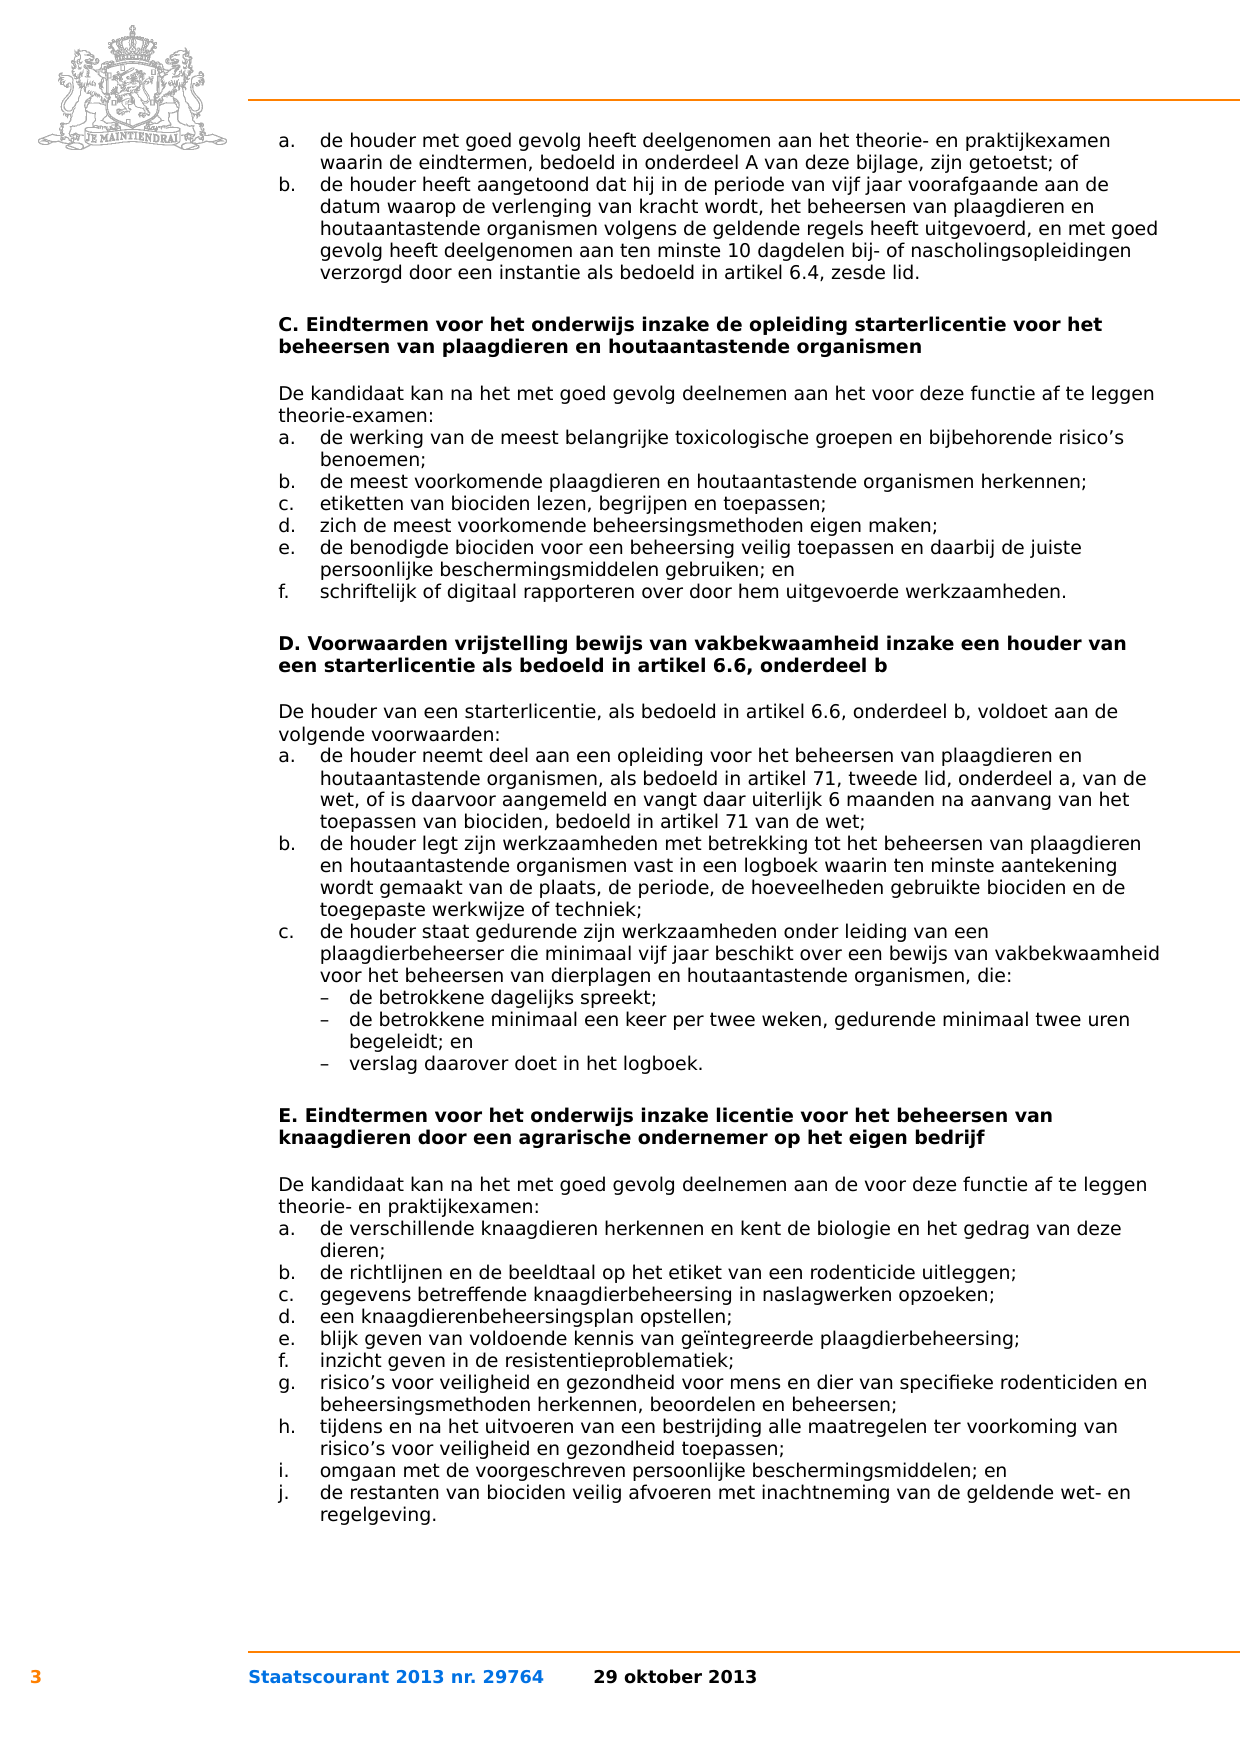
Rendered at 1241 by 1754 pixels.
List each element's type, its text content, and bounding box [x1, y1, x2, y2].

text De houder van een starterlicentie, als bedoeld in artikel 6.6, onderdeel b, voldoet aan de volgende voorwaarden: [278, 701, 1163, 745]
picture [38, 25, 227, 150]
text g. risico’s voor veiligheid en gezondheid voor mens en dier van specifieke rodenticiden en beheersingsmethoden herkennen, beoordelen en beheersen; [278, 1372, 1163, 1416]
text j. de restanten van biociden veilig afvoeren met inachtneming van de geldende wet- en regelgeving. [278, 1482, 1163, 1526]
text a. de houder neemt deel aan een opleiding voor het beheersen van plaagdieren en houtaantastende organismen, als bedoeld in artikel 71, tweede lid, onderdeel a, van de wet, of is daarvoor aangemeld en vangt daar uiterlijk 6 maanden na aanvang van het toepassen van biociden, bedoeld in artikel 71 van de wet; [278, 745, 1163, 833]
text De kandidaat kan na het met goed gevolg deelnemen aan het voor deze functie af te leggen theorie-examen: [278, 383, 1163, 427]
subtitle D. Voorwaarden vrijstelling bewijs van vakbekwaamheid inzake een houder van een starterlicentie als bedoeld in artikel 6.6, onderdeel b [278, 632, 1163, 676]
text b. de richtlijnen en de beeldtaal op het etiket van een rodenticide uitleggen; [278, 1262, 1163, 1284]
text b. de houder heeft aangetoond dat hij in de periode van vijf jaar voorafgaande aan de datum waarop de verlenging van kracht wordt, het beheersen van plaagdieren en houtaantastende organismen volgens de geldende regels heeft uitgevoerd, en met goed gevolg heeft deelgenomen aan ten minste 10 dagdelen bij- of nascholingsopleidingen verzorgd door een instantie als bedoeld in artikel 6.4, zesde lid. [278, 174, 1163, 284]
text c. gegevens betreffende knaagdierbeheersing in naslagwerken opzoeken; [278, 1284, 1163, 1306]
subtitle E. Eindtermen voor het onderwijs inzake licentie voor het beheersen van knaagdieren door een agrarische ondernemer op het eigen bedrijf [278, 1105, 1163, 1149]
subtitle C. Eindtermen voor het onderwijs inzake de opleiding starterlicentie voor het beheersen van plaagdieren en houtaantastende organismen [278, 314, 1163, 358]
text f. schriftelijk of digitaal rapporteren over door hem uitgevoerde werkzaamheden. [278, 581, 1163, 602]
text b. de meest voorkomende plaagdieren en houtaantastende organismen herkennen; [278, 471, 1163, 493]
text h. tijdens en na het uitvoeren van een bestrijding alle maatregelen ter voorkoming van risico’s voor veiligheid en gezondheid toepassen; [278, 1416, 1163, 1460]
text – de betrokkene minimaal een keer per twee weken, gedurende minimaal twee uren begeleidt; en [319, 1009, 1163, 1053]
text – de betrokkene dagelijks spreekt; [319, 987, 1163, 1009]
text a. de werking van de meest belangrijke toxicologische groepen en bijbehorende risico’s benoemen; [278, 427, 1163, 471]
text c. etiketten van biociden lezen, begrijpen en toepassen; [278, 493, 1163, 514]
text d. een knaagdierenbeheersingsplan opstellen; [278, 1306, 1163, 1328]
text c. de houder staat gedurende zijn werkzaamheden onder leiding van een plaagdierbeheerser die minimaal vijf jaar beschikt over een bewijs van vakbekwaamheid voor het beheersen van dierplagen en houtaantastende organismen, die: [278, 921, 1163, 987]
text i. omgaan met de voorgeschreven persoonlijke beschermingsmiddelen; en [278, 1460, 1163, 1482]
text d. zich de meest voorkomende beheersingsmethoden eigen maken; [278, 514, 1163, 537]
text f. inzicht geven in de resistentieproblematiek; [278, 1350, 1163, 1372]
text – verslag daarover doet in het logboek. [319, 1053, 1163, 1075]
text b. de houder legt zijn werkzaamheden met betrekking tot het beheersen van plaagdieren en houtaantastende organismen vast in een logboek waarin ten minste aantekening wordt gemaakt van de plaats, de periode, de hoeveelheden gebruikte biociden en de toegepaste werkwijze of techniek; [278, 833, 1163, 921]
text De kandidaat kan na het met goed gevolg deelnemen aan de voor deze functie af te leggen theorie- en praktijkexamen: [278, 1174, 1163, 1218]
text a. de verschillende knaagdieren herkennen en kent de biologie en het gedrag van deze dieren; [278, 1218, 1163, 1262]
text e. blijk geven van voldoende kennis van geïntegreerde plaagdierbeheersing; [278, 1328, 1163, 1350]
text e. de benodigde biociden voor een beheersing veilig toepassen en daarbij de juiste persoonlijke beschermingsmiddelen gebruiken; en [278, 537, 1163, 581]
text a. de houder met goed gevolg heeft deelgenomen aan het theorie- en praktijkexamen waarin de eindtermen, bedoeld in onderdeel A van deze bijlage, zijn getoetst; of [278, 130, 1163, 174]
